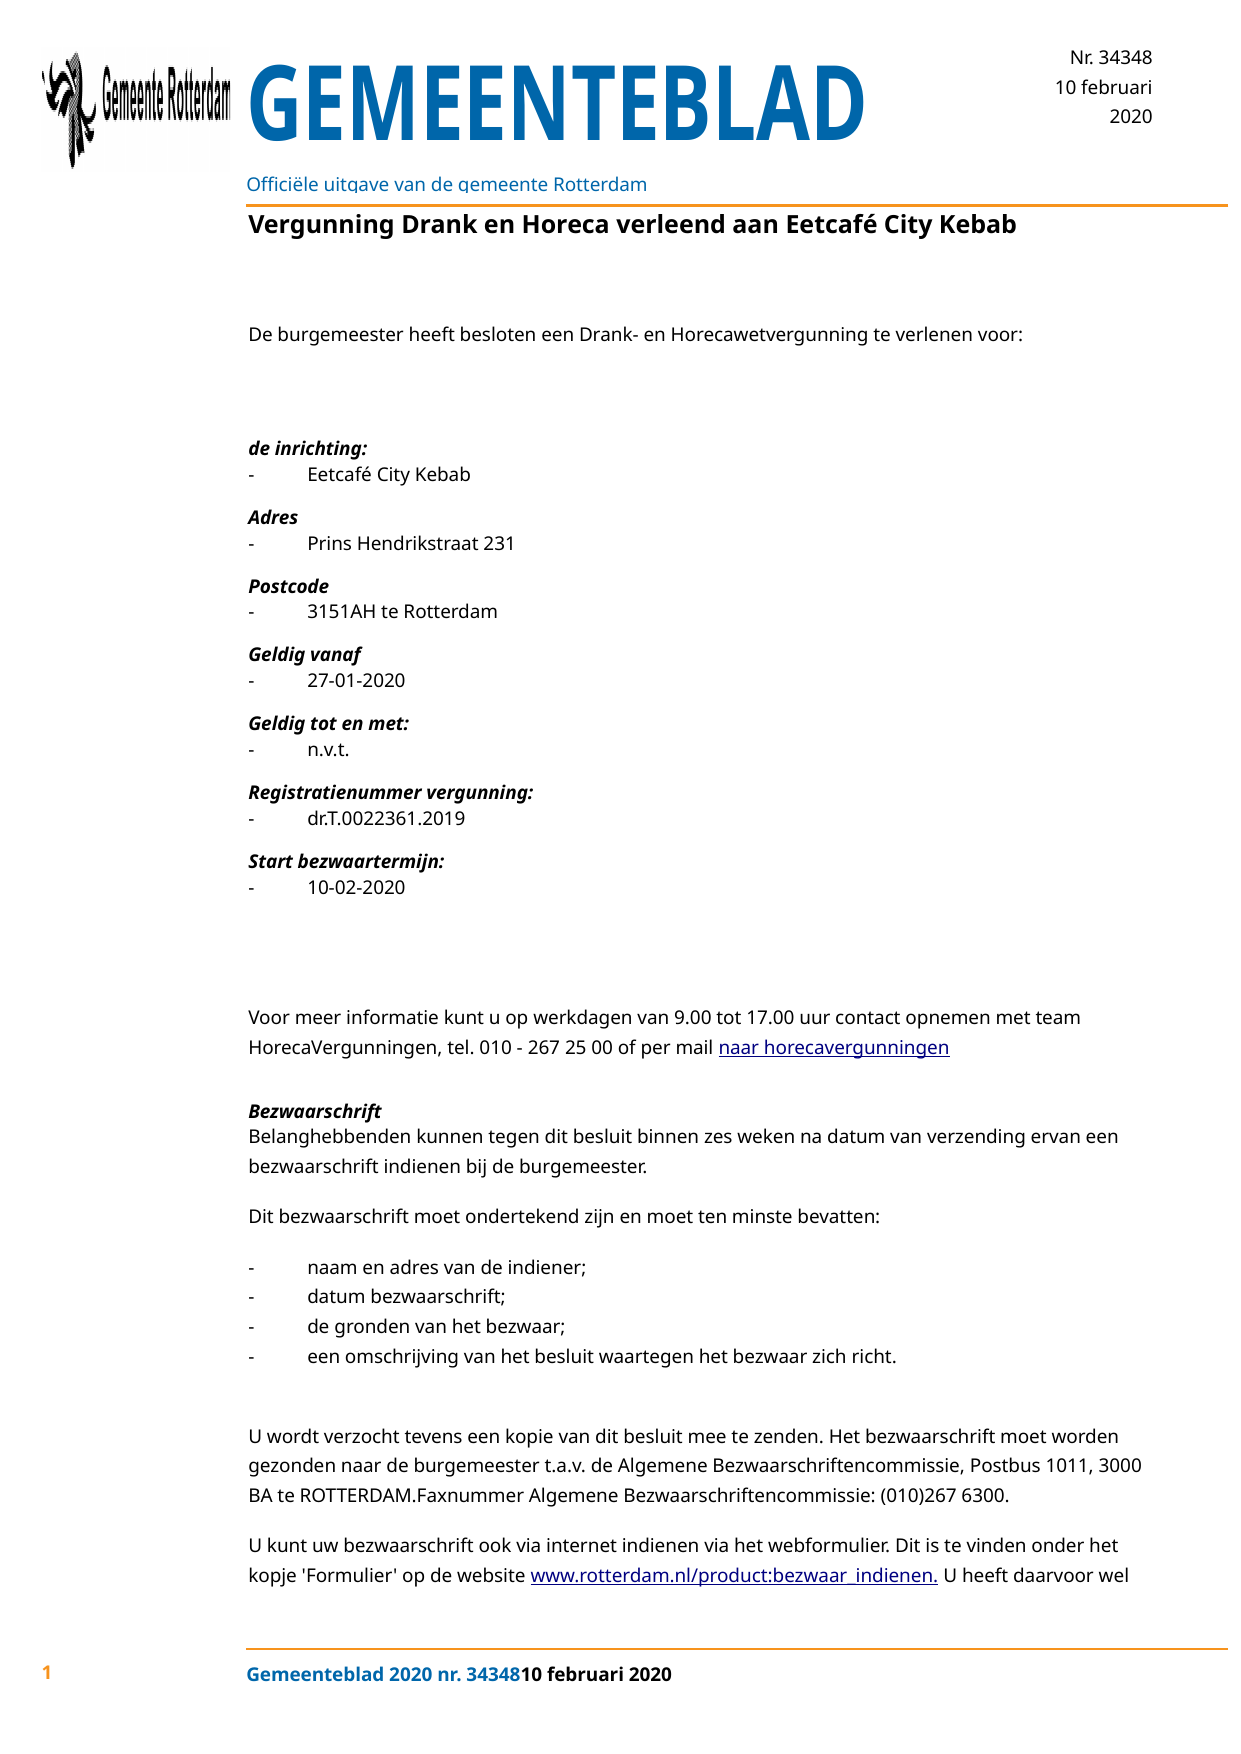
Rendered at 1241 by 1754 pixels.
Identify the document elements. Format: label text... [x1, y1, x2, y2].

list een omschrijving van het besluit waartegen het bezwaar zich richt. [248, 1343, 1152, 1368]
picture [41, 47, 231, 172]
text De burgemeester heeft besloten een Drank- en Horecawetvergunning te verlenen voor: [248, 321, 1152, 346]
list dr.T.0022361.2019 [248, 805, 1152, 831]
list n.v.t. [248, 736, 1152, 762]
text Dit bezwaarschrift moet ondertekend zijn en moet ten minste bevatten: [248, 1204, 1152, 1229]
text de inrichting: [248, 435, 1152, 461]
list 3151AH te Rotterdam [248, 598, 1152, 624]
list 27-01-2020 [248, 667, 1152, 693]
text Bezwaarschrift [248, 1098, 1152, 1124]
list naam en adres van de indiener; [248, 1254, 1152, 1280]
list Eetcafé City Kebab [248, 461, 1152, 487]
list de gronden van het bezwaar; [248, 1313, 1152, 1339]
text Voor meer informatie kunt u op werkdagen van 9.00 tot 17.00 uur contact opnemen met team HorecaVergunningen, tel. 010 - 267 25 00 of per mail naar horecavergunningen [248, 1004, 1152, 1060]
text Geldig tot en met: [248, 711, 1152, 736]
text U wordt verzocht tevens een kopie van dit besluit mee te zenden. Het bezwaarschrift moet worden gezonden naar de burgemeester t.a.v. de Algemene Bezwaarschriftencommissie, Postbus 1011, 3000 BA te ROTTERDAM.Faxnummer Algemene Bezwaarschriftencommissie: (010)267 6300. [248, 1423, 1152, 1508]
text Belanghebbenden kunnen tegen dit besluit binnen zes weken na datum van verzending ervan een bezwaarschrift indienen bij de burgemeester. [248, 1124, 1152, 1179]
list Prins Hendrikstraat 231 [248, 530, 1152, 555]
text Adres [248, 504, 1152, 530]
list 10-02-2020 [248, 874, 1152, 900]
text Vergunning Drank en Horeca verleend aan Eetcafé City Kebab [248, 207, 1152, 241]
text Start bezwaartermijn: [248, 848, 1152, 874]
text Geldig vanaf [248, 642, 1152, 667]
text Postcode [248, 573, 1152, 598]
list datum bezwaarschrift; [248, 1284, 1152, 1309]
text U kunt uw bezwaarschrift ook via internet indienen via het webformulier. Dit is te vinden onder het kopje 'Formulier' op de website www.rotterdam.nl/product:bezwaar_indienen. U heeft daarvoor wel [248, 1532, 1152, 1588]
text Registratienummer vergunning: [248, 779, 1152, 805]
